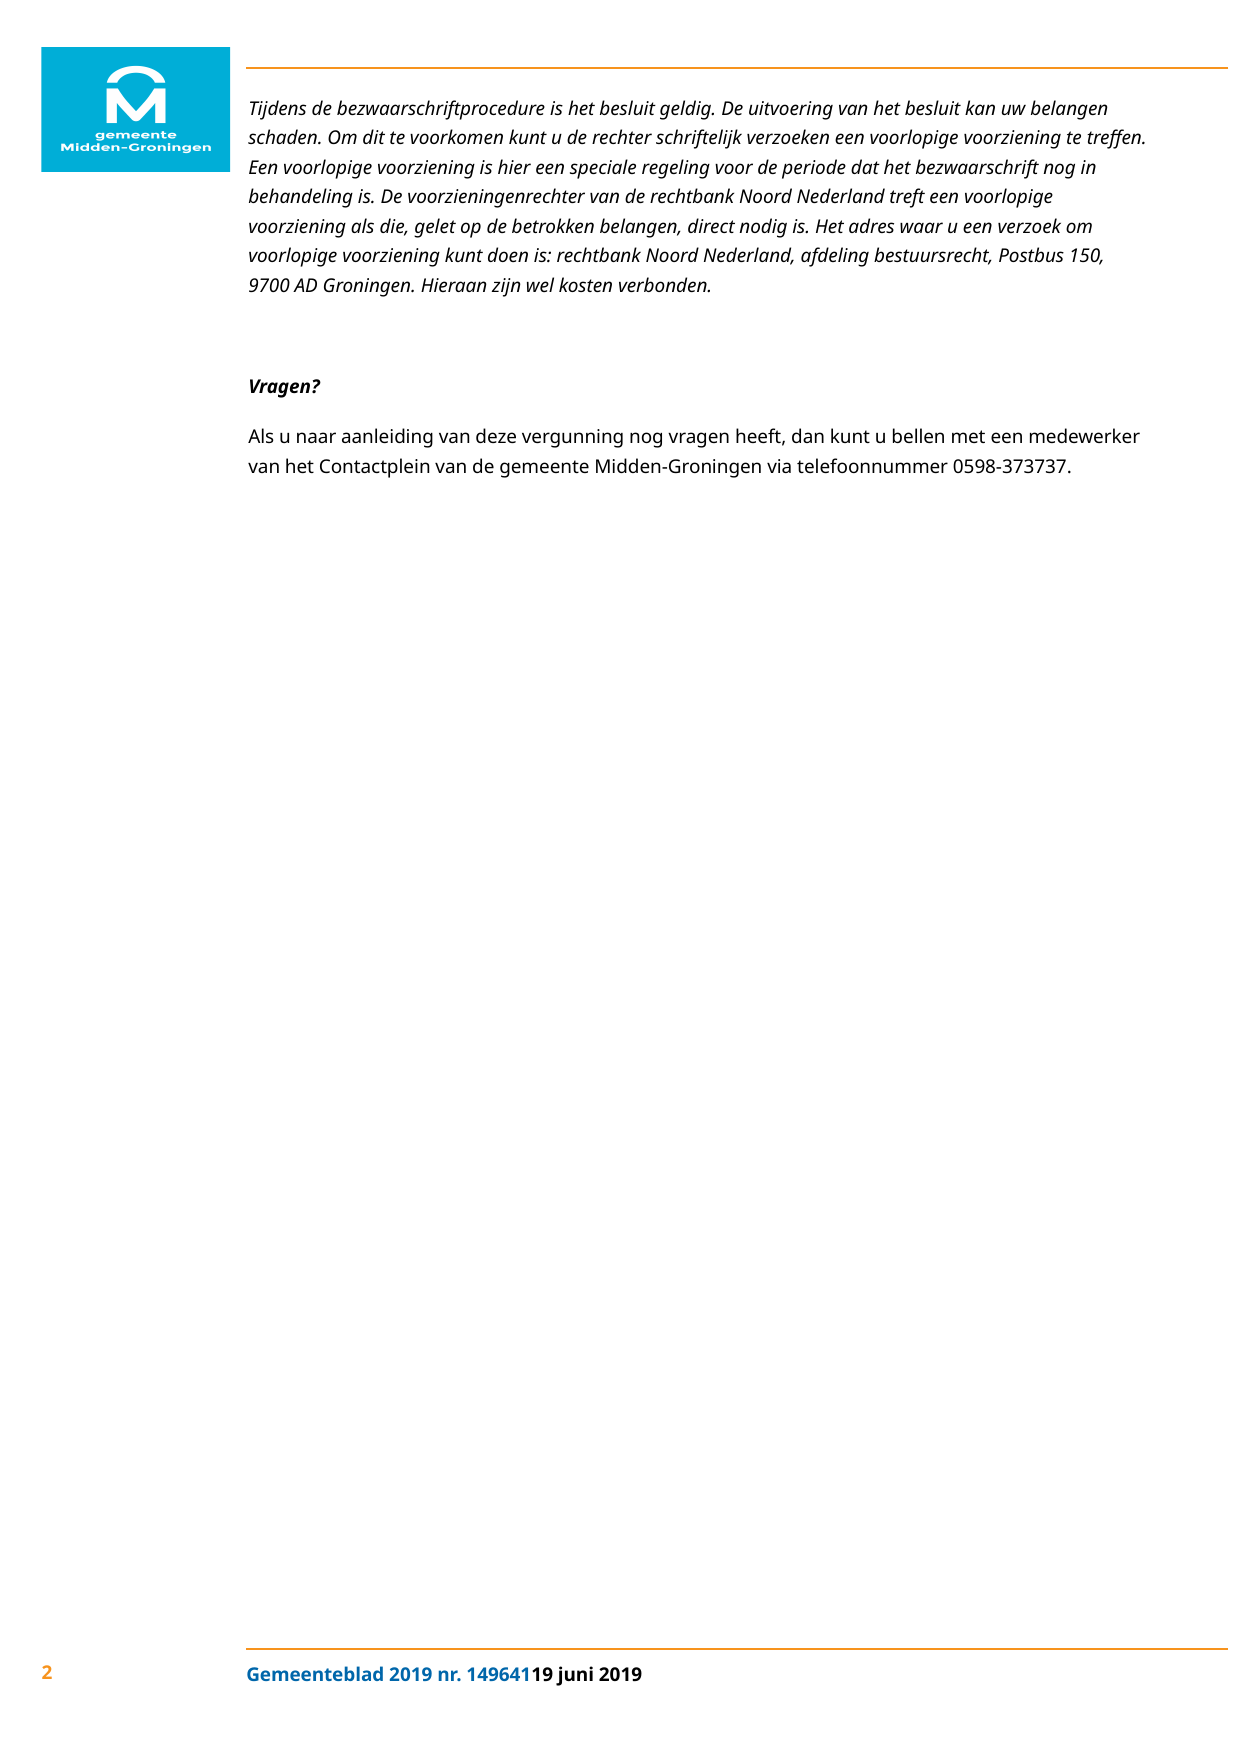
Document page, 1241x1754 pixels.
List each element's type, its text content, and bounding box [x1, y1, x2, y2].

text Als u naar aanleiding van deze vergunning nog vragen heeft, dan kunt u bellen met een medewerker van het Contactplein van de gemeente Midden-Groningen via telefoonnummer 0598-373737. [248, 423, 1152, 479]
picture [107, 89, 165, 122]
picture [184, 146, 190, 153]
picture [108, 66, 164, 82]
text Vragen? [248, 373, 1152, 399]
text Tijdens de bezwaarschriftprocedure is het besluit geldig. De uitvoering van het besluit kan uw belangen schaden. Om dit te voorkomen kunt u de rechter schriftelijk verzoeken een voorlopige voorziening te treffen. Een voorlopige voorziening is hier een speciale regeling voor de periode dat het bezwaarschrift nog in behandeling is. De voorzieningenrechter van de rechtbank Noord Nederland treft een voorlopige voorziening als die, gelet op de betrokken belangen, direct nodig is. Het adres waar u een verzoek om voorlopige voorziening kunt doen is: rechtbank Noord Nederland, afdeling bestuursrecht, Postbus 150, 9700 AD Groningen. Hieraan zijn wel kosten verbonden. [248, 95, 1152, 298]
